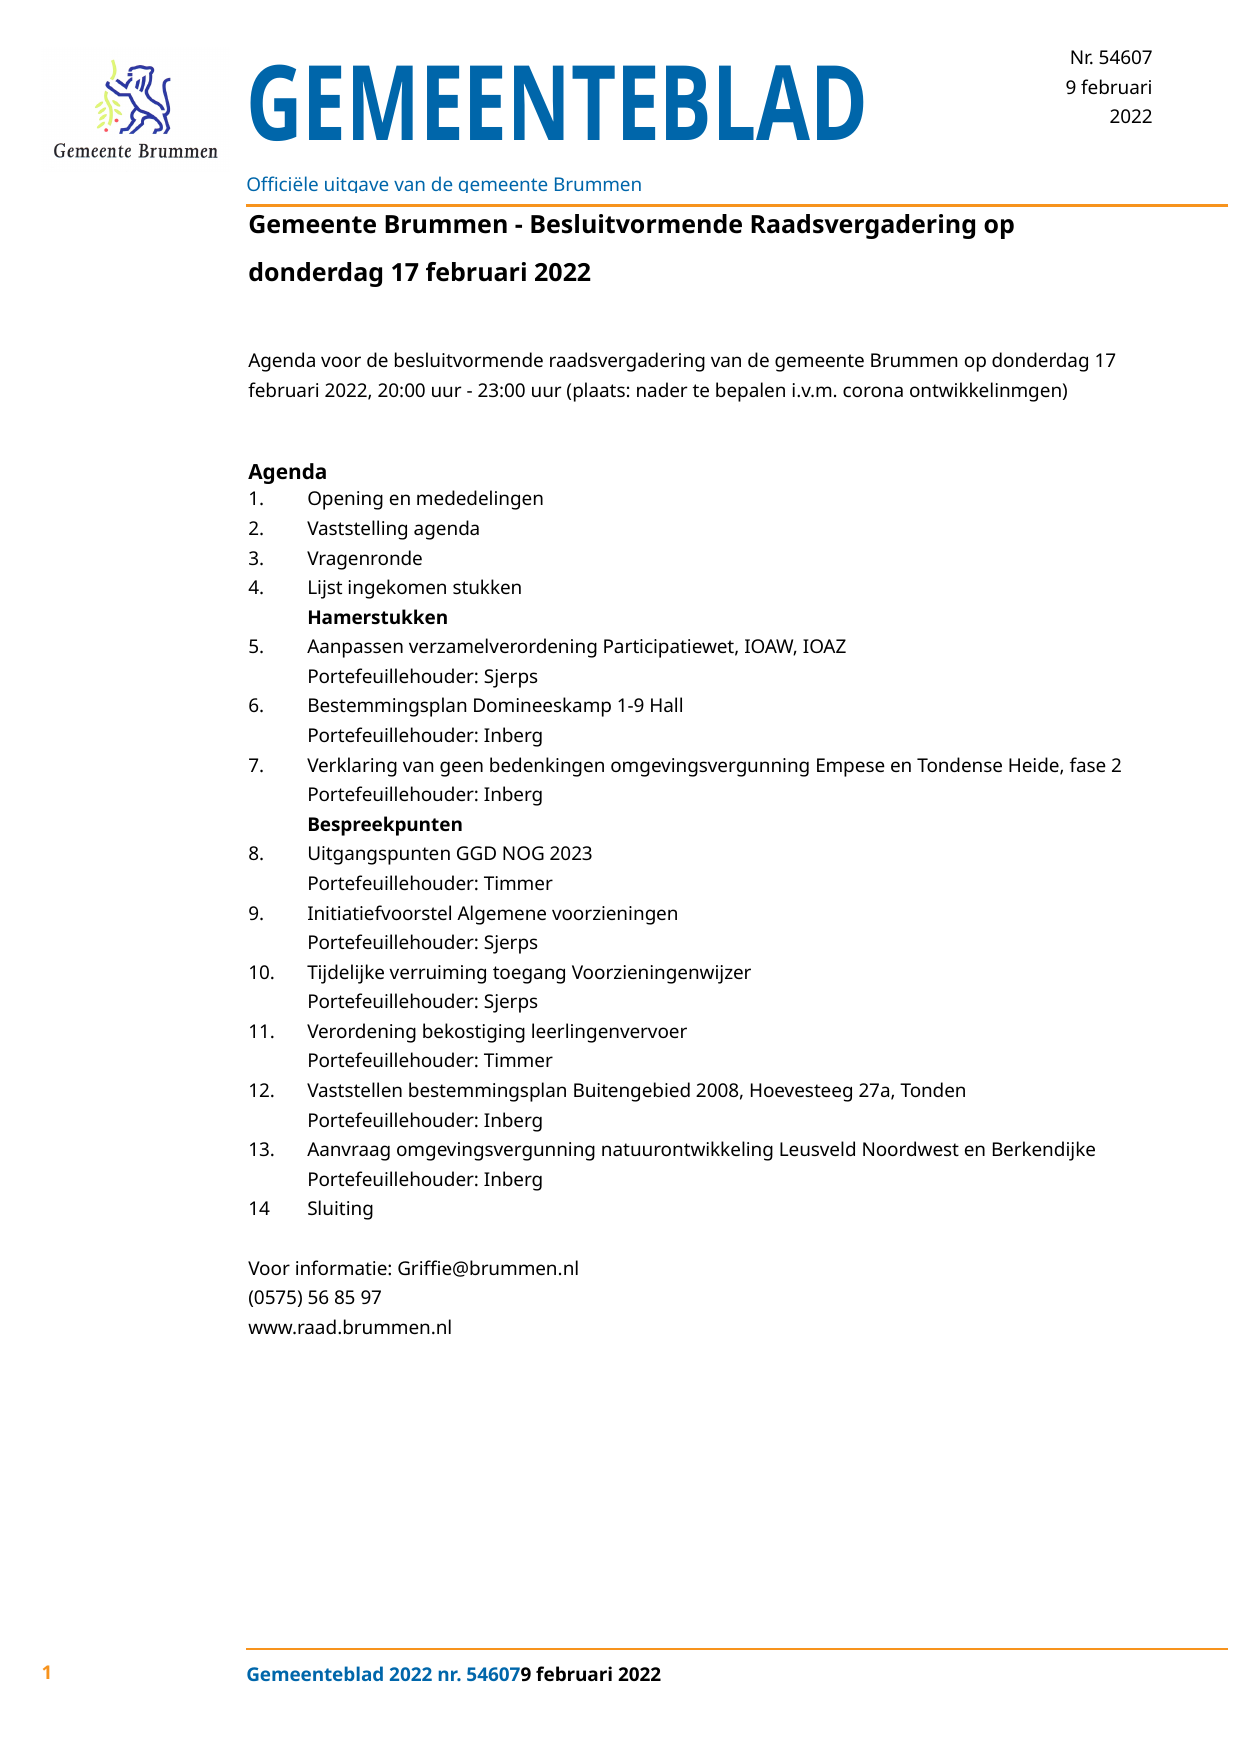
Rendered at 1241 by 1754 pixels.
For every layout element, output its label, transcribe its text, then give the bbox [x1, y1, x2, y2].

list Tijdelijke verruiming toegang Voorzieningenwijzer [248, 959, 1152, 984]
list Vragenronde [248, 545, 1152, 570]
list Portefeuillehouder: Inberg [248, 1107, 1152, 1132]
list Initiatiefvoorstel Algemene voorzieningen [248, 900, 1152, 925]
list Verordening bekostiging leerlingenvervoer [248, 1018, 1152, 1044]
list Verklaring van geen bedenkingen omgevingsvergunning Empese en Tondense Heide, fase 2 [248, 752, 1152, 777]
list Portefeuillehouder: Sjerps [248, 988, 1152, 1014]
list Vaststellen bestemmingsplan Buitengebied 2008, Hoevesteeg 27a, Tonden [248, 1077, 1152, 1103]
list Vaststelling agenda [248, 515, 1152, 541]
text (0575) 56 85 97 [248, 1284, 1152, 1310]
list Lijst ingekomen stukken [248, 574, 1152, 600]
list Portefeuillehouder: Timmer [248, 1048, 1152, 1073]
list Portefeuillehouder: Sjerps [248, 929, 1152, 955]
list Portefeuillehouder: Inberg [248, 781, 1152, 807]
list Portefeuillehouder: Inberg [248, 1166, 1152, 1192]
text Gemeente Brummen - Besluitvormende Raadsvergadering op donderdag 17 februari 2022 [248, 207, 1152, 288]
list Opening en mededelingen [248, 486, 1152, 511]
text Voor informatie: Griffie@brummen.nl [248, 1255, 1152, 1280]
list Aanvraag omgevingsvergunning natuurontwikkeling Leusveld Noordwest en Berkendijke [248, 1136, 1152, 1162]
text Agenda [248, 457, 1152, 486]
list Portefeuillehouder: Sjerps [248, 663, 1152, 689]
list Uitgangspunten GGD NOG 2023 [248, 841, 1152, 866]
list Aanpassen verzamelverordening Participatiewet, IOAW, IOAZ [248, 633, 1152, 659]
text www.raad.brummen.nl [248, 1314, 1152, 1339]
list Portefeuillehouder: Timmer [248, 870, 1152, 896]
list Bestemmingsplan Domineeskamp 1-9 Hall [248, 693, 1152, 718]
picture [41, 47, 231, 172]
list Portefeuillehouder: Inberg [248, 722, 1152, 748]
list Bespreekpunten [248, 811, 1152, 837]
list Hamerstukken [248, 604, 1152, 629]
text Agenda voor de besluitvormende raadsvergadering van de gemeente Brummen op donderdag 17 februari 2022, 20:00 uur - 23:00 uur (plaats: nader te bepalen i.v.m. corona ontwikkelinmgen) [248, 347, 1152, 403]
list Sluiting [248, 1196, 1152, 1221]
